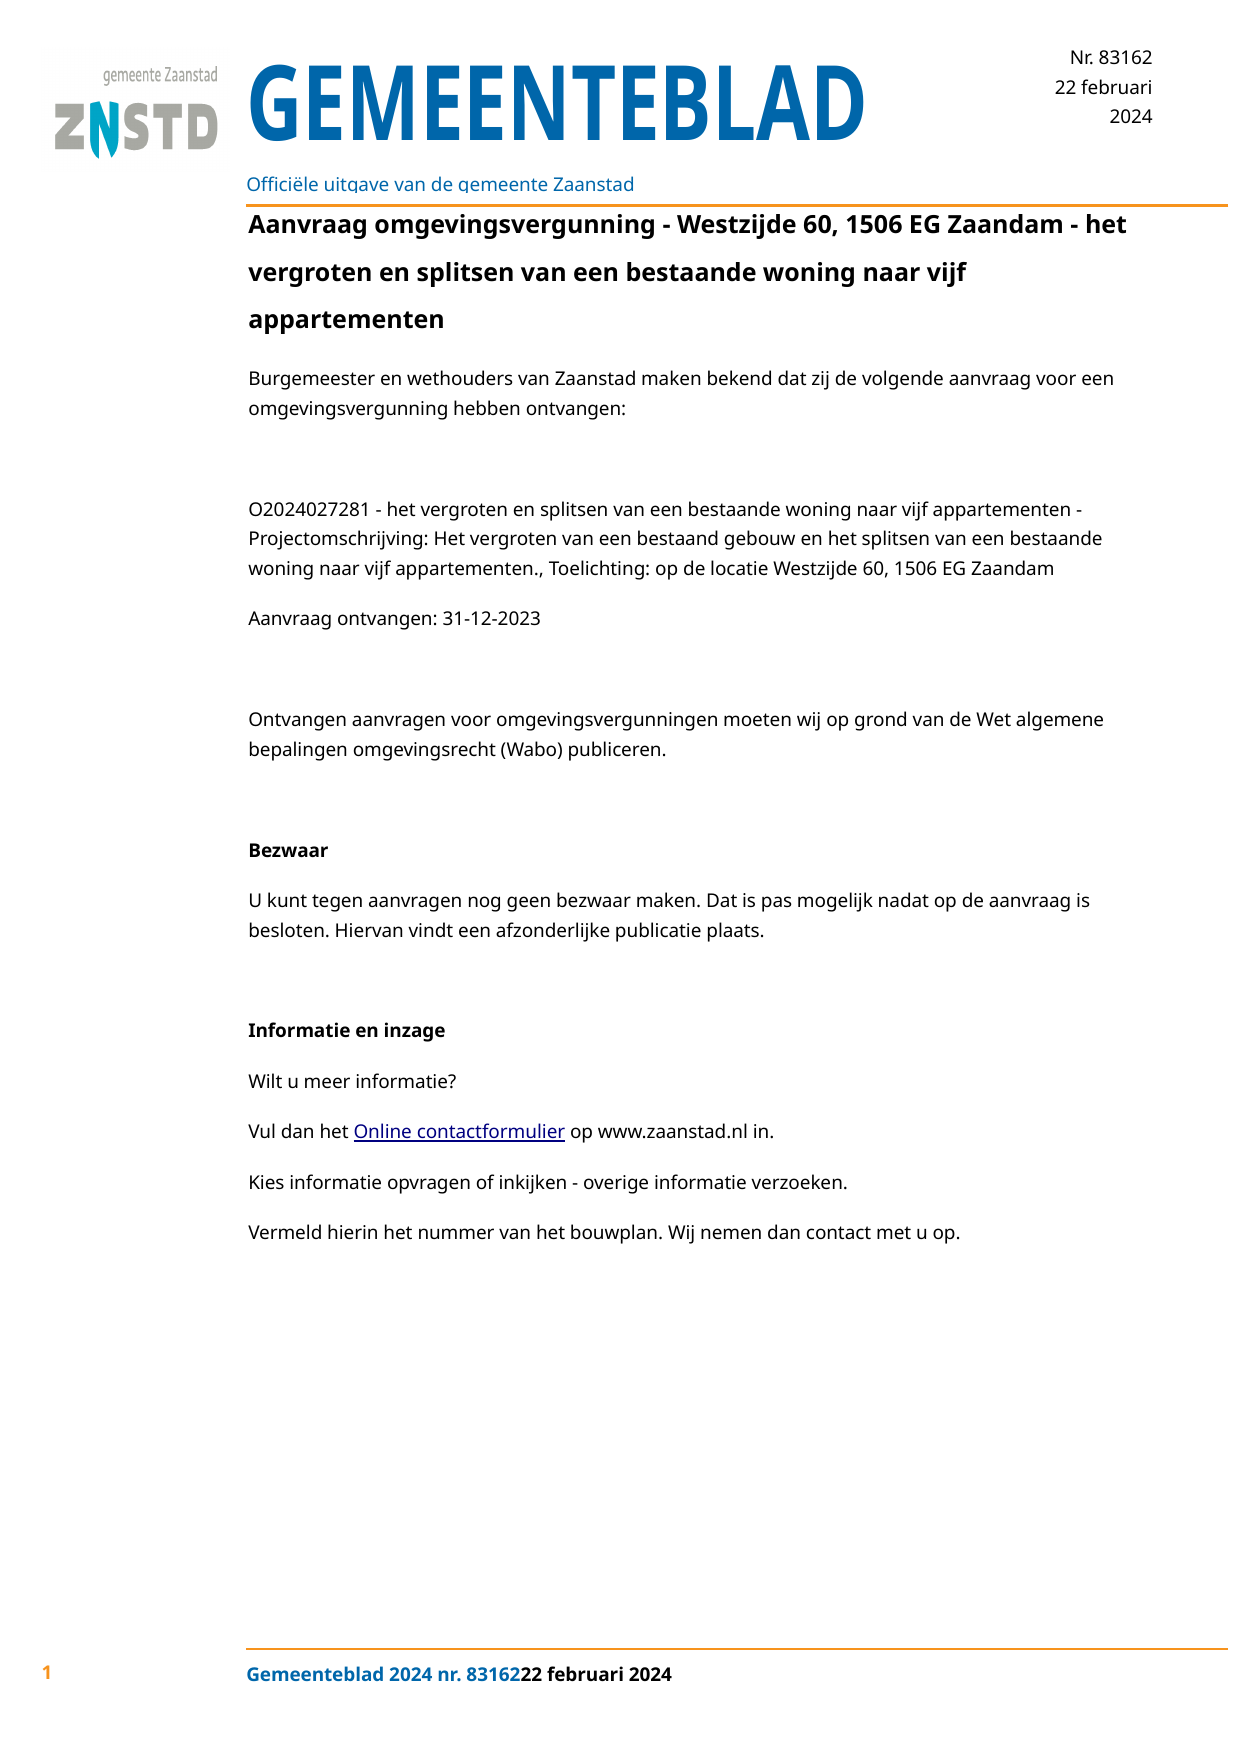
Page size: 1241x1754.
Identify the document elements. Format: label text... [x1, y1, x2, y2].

text Aanvraag omgevingsvergunning - Westzijde 60, 1506 EG Zaandam - het vergroten en splitsen van een bestaande woning naar vijf appartementen [248, 207, 1152, 336]
text U kunt tegen aanvragen nog geen bezwaar maken. Dat is pas mogelijk nadat op de aanvraag is besloten. Hiervan vindt een afzonderlijke publicatie plaats. [248, 887, 1152, 942]
text Informatie en inzage [248, 1018, 1152, 1043]
picture [41, 47, 231, 172]
text O2024027281 - het vergroten en splitsen van een bestaande woning naar vijf appartementen - Projectomschrijving: Het vergroten van een bestaand gebouw en het splitsen van een bestaande woning naar vijf appartementen., Toelichting: op de locatie Westzijde 60, 1506 EG Zaandam [248, 496, 1152, 581]
text Ontvangen aanvragen voor omgevingsvergunningen moeten wij op grond van de Wet algemene bepalingen omgevingsrecht (Wabo) publiceren. [248, 706, 1152, 762]
text Bezwaar [248, 837, 1152, 862]
text Aanvraag ontvangen: 31-12-2023 [248, 606, 1152, 631]
text Wilt u meer informatie? [248, 1068, 1152, 1094]
text Burgemeester en wethouders van Zaanstad maken bekend dat zij de volgende aanvraag voor een omgevingsvergunning hebben ontvangen: [248, 366, 1152, 421]
text Kies informatie opvragen of inkijken - overige informatie verzoeken. [248, 1169, 1152, 1194]
text Vermeld hierin het nummer van het bouwplan. Wij nemen dan contact met u op. [248, 1219, 1152, 1245]
text Vul dan het Online contactformulier op www.zaanstad.nl in. [248, 1118, 1152, 1144]
